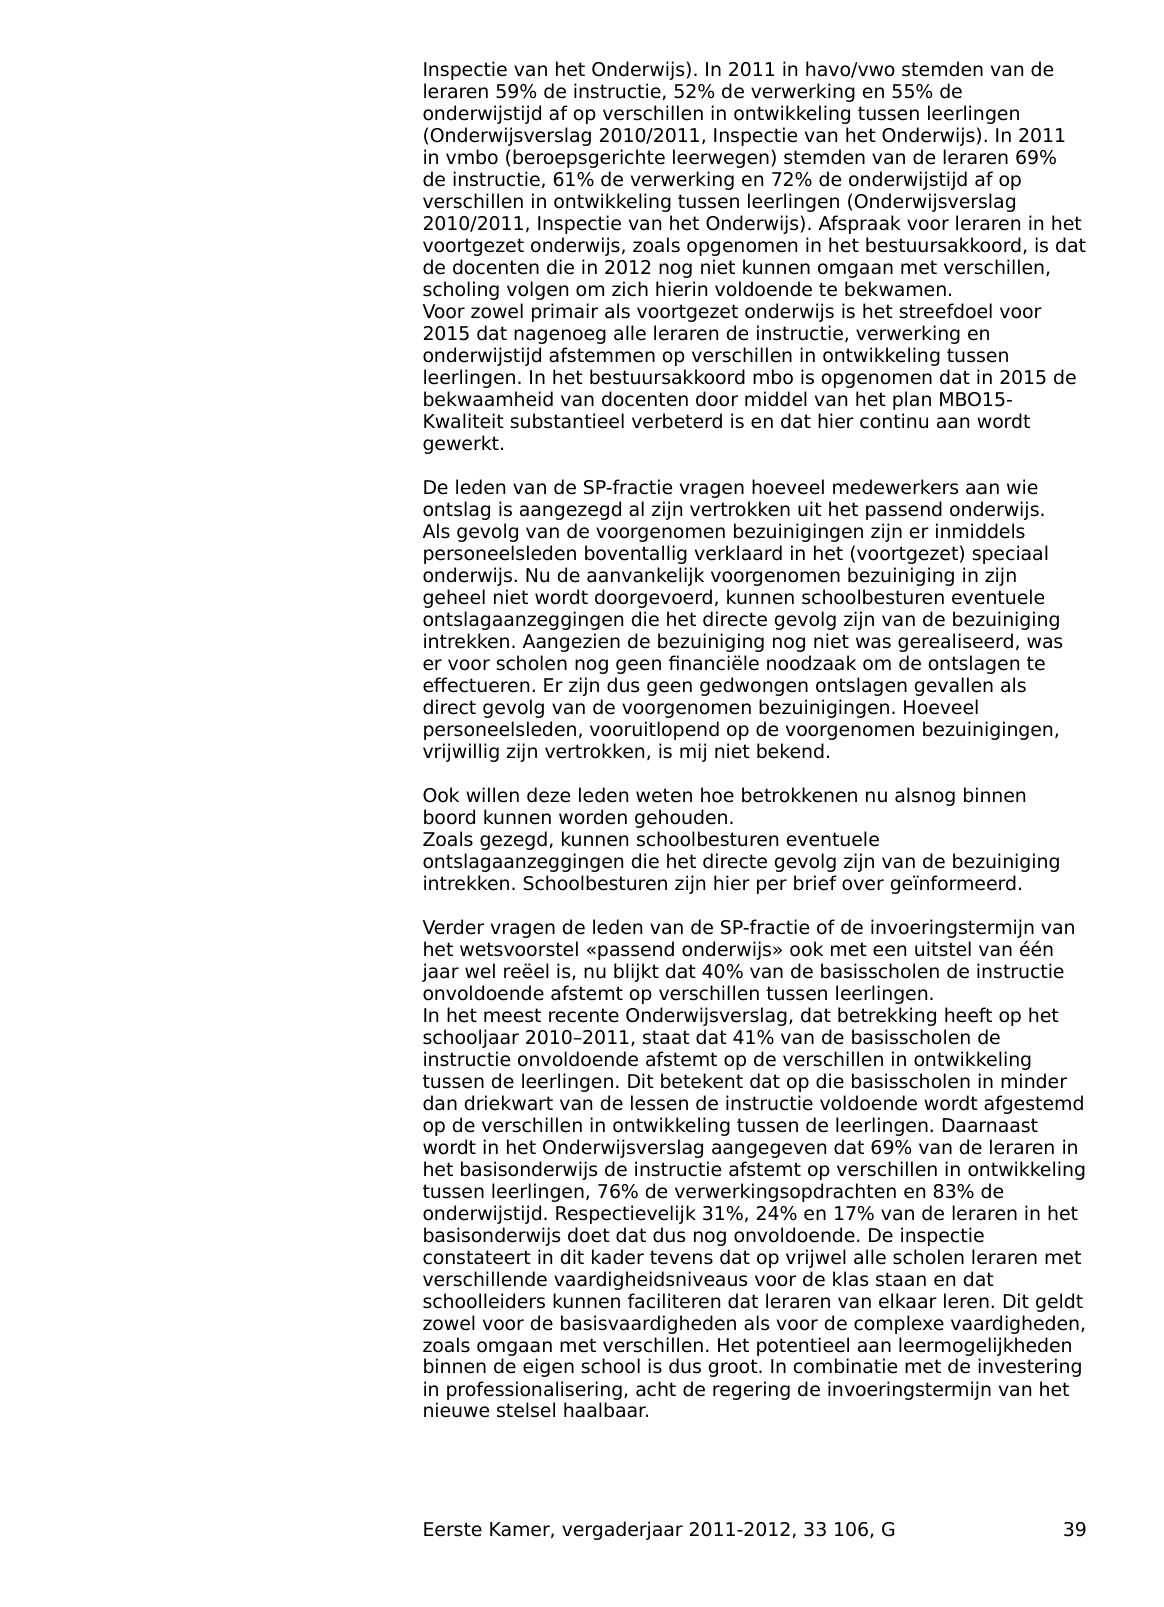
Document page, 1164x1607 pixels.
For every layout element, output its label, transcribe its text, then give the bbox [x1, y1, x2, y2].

text Ook willen deze leden weten hoe betrokkenen nu alsnog binnen boord kunnen worden gehouden. [422, 785, 1087, 829]
text In het meest recente Onderwijsverslag, dat betrekking heeft op het schooljaar 2010–2011, staat dat 41% van de basisscholen de instructie onvoldoende afstemt op de verschillen in ontwikkeling tussen de leerlingen. Dit betekent dat op die basisscholen in minder dan driekwart van de lessen de instructie voldoende wordt afgestemd op de verschillen in ontwikkeling tussen de leerlingen. Daarnaast wordt in het Onderwijsverslag aangegeven dat 69% van de leraren in het basisonderwijs de instructie afstemt op verschillen in ontwikkeling tussen leerlingen, 76% de verwerkingsopdrachten en 83% de onderwijstijd. Respectievelijk 31%, 24% en 17% van de leraren in het basisonderwijs doet dat dus nog onvoldoende. De inspectie constateert in dit kader tevens dat op vrijwel alle scholen leraren met verschillende vaardigheidsniveaus voor de klas staan en dat schoolleiders kunnen faciliteren dat leraren van elkaar leren. Dit geldt zowel voor de basisvaardigheden als voor de complexe vaardigheden, zoals omgaan met verschillen. Het potentieel aan leermogelijkheden binnen de eigen school is dus groot. In combinatie met de investering in professionalisering, acht de regering de invoeringstermijn van het nieuwe stelsel haalbaar. [422, 1005, 1087, 1422]
text De leden van de SP-fractie vragen hoeveel medewerkers aan wie ontslag is aangezegd al zijn vertrokken uit het passend onderwijs. [422, 477, 1087, 521]
text Zoals gezegd, kunnen schoolbesturen eventuele ontslagaanzeggingen die het directe gevolg zijn van de bezuiniging intrekken. Schoolbesturen zijn hier per brief over geïnformeerd. [422, 829, 1087, 895]
text Verder vragen de leden van de SP-fractie of de invoeringstermijn van het wetsvoorstel «passend onderwijs» ook met een uitstel van één jaar wel reëel is, nu blijkt dat 40% van de basisscholen de instructie onvoldoende afstemt op verschillen tussen leerlingen. [422, 917, 1087, 1005]
text Als gevolg van de voorgenomen bezuinigingen zijn er inmiddels personeelsleden boventallig verklaard in het (voortgezet) speciaal onderwijs. Nu de aanvankelijk voorgenomen bezuiniging in zijn geheel niet wordt doorgevoerd, kunnen schoolbesturen eventuele ontslagaanzeggingen die het directe gevolg zijn van de bezuiniging intrekken. Aangezien de bezuiniging nog niet was gerealiseerd, was er voor scholen nog geen financiële noodzaak om de ontslagen te effectueren. Er zijn dus geen gedwongen ontslagen gevallen als direct gevolg van de voorgenomen bezuinigingen. Hoeveel personeelsleden, vooruitlopend op de voorgenomen bezuinigingen, vrijwillig zijn vertrokken, is mij niet bekend. [422, 521, 1087, 763]
text Voor zowel primair als voortgezet onderwijs is het streefdoel voor 2015 dat nagenoeg alle leraren de instructie, verwerking en onderwijstijd afstemmen op verschillen in ontwikkeling tussen leerlingen. In het bestuursakkoord mbo is opgenomen dat in 2015 de bekwaamheid van docenten door middel van het plan MBO15-Kwaliteit substantieel verbeterd is en dat hier continu aan wordt gewerkt. [422, 301, 1087, 455]
text Inspectie van het Onderwijs). In 2011 in havo/vwo stemden van de leraren 59% de instructie, 52% de verwerking en 55% de onderwijstijd af op verschillen in ontwikkeling tussen leerlingen (Onderwijsverslag 2010/2011, Inspectie van het Onderwijs). In 2011 in vmbo (beroepsgerichte leerwegen) stemden van de leraren 69% de instructie, 61% de verwerking en 72% de onderwijstijd af op verschillen in ontwikkeling tussen leerlingen (Onderwijsverslag 2010/2011, Inspectie van het Onderwijs). Afspraak voor leraren in het voortgezet onderwijs, zoals opgenomen in het bestuursakkoord, is dat de docenten die in 2012 nog niet kunnen omgaan met verschillen, scholing volgen om zich hierin voldoende te bekwamen. [422, 59, 1087, 301]
